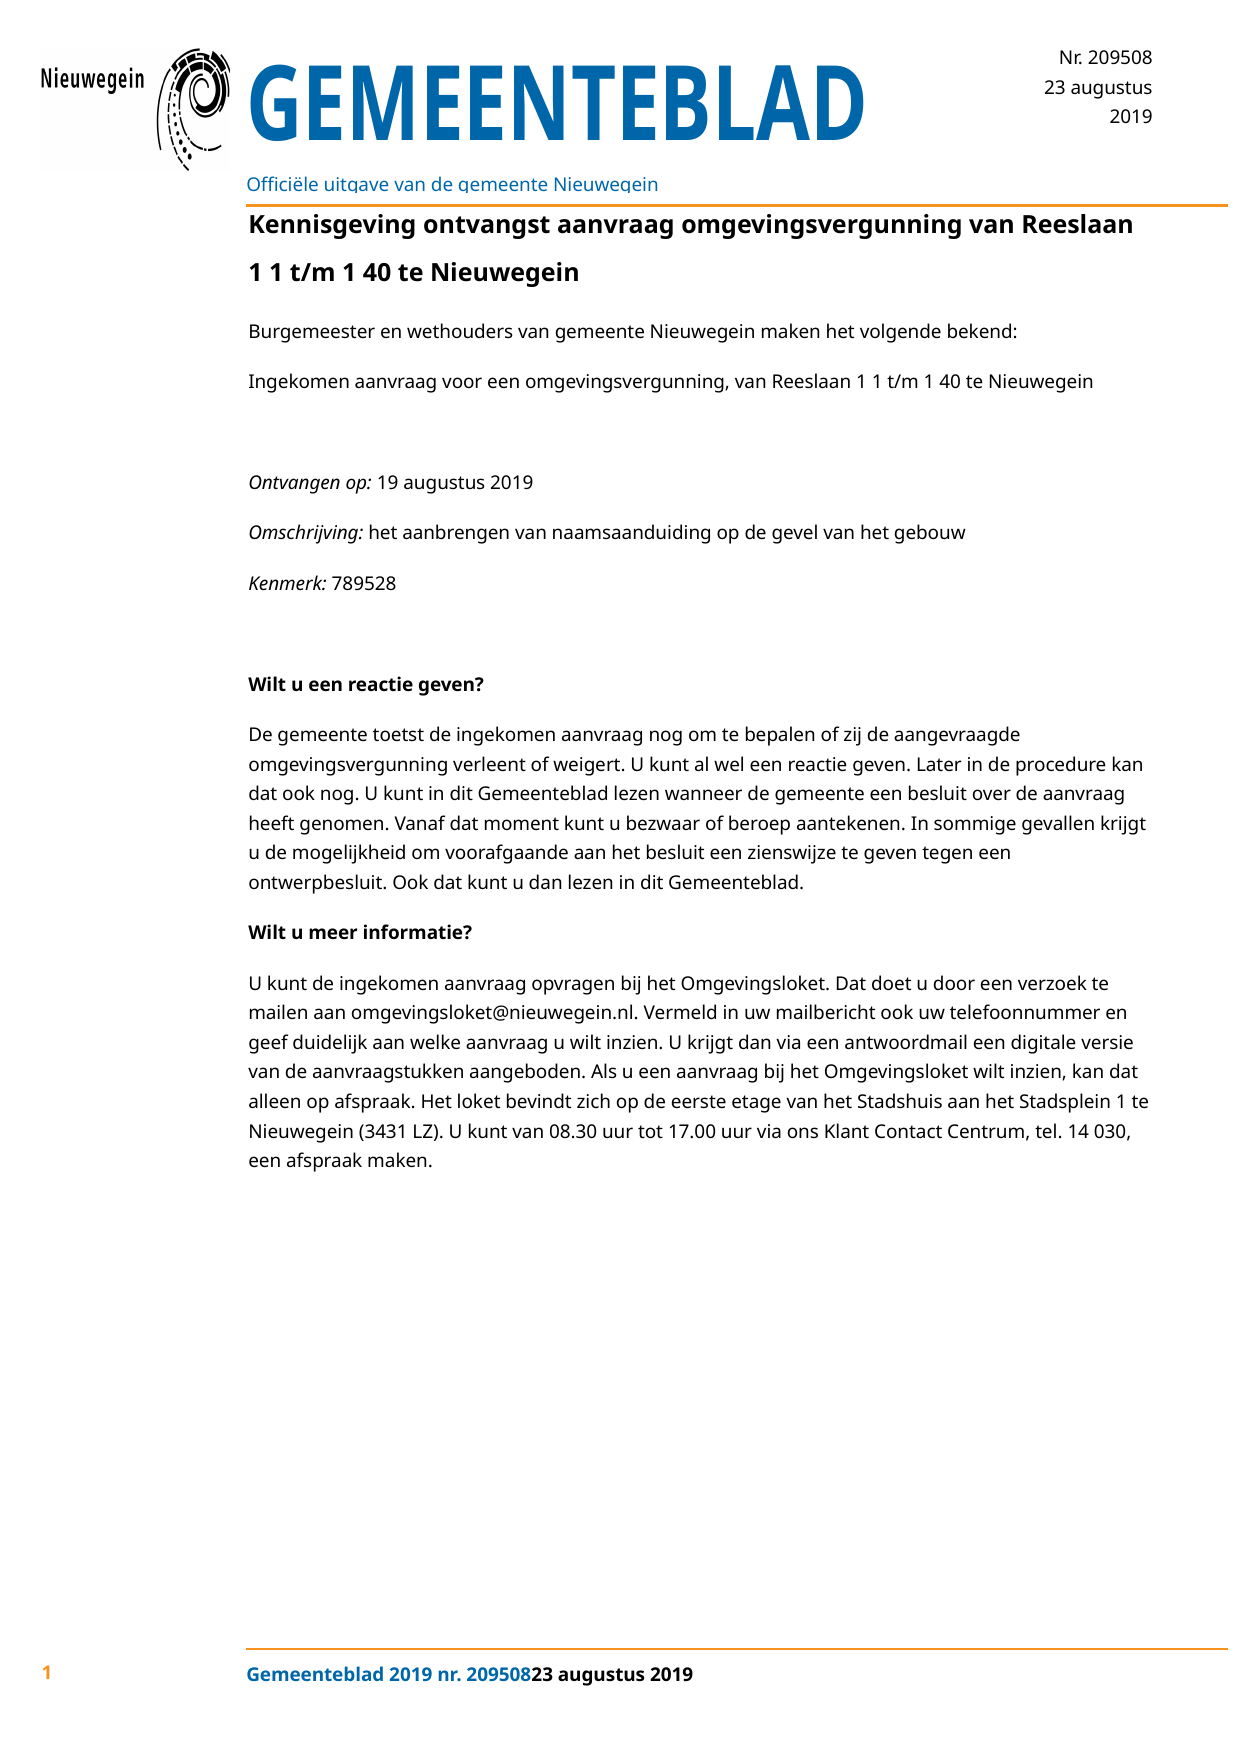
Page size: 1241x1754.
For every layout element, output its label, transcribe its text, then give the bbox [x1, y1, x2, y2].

text Wilt u een reactie geven? [248, 671, 1152, 697]
text Kenmerk: 789528 [248, 570, 1152, 596]
text Ontvangen op: 19 augustus 2019 [248, 469, 1152, 495]
text U kunt de ingekomen aanvraag opvragen bij het Omgevingsloket. Dat doet u door een verzoek te mailen aan omgevingsloket@nieuwegein.nl. Vermeld in uw mailbericht ook uw telefoonnummer en geef duidelijk aan welke aanvraag u wilt inzien. U krijgt dan via een antwoordmail een digitale versie van de aanvraagstukken aangeboden. Als u een aanvraag bij het Omgevingsloket wilt inzien, kan dat alleen op afspraak. Het loket bevindt zich op de eerste etage van het Stadshuis aan het Stadsplein 1 te Nieuwegein (3431 LZ). U kunt van 08.30 uur tot 17.00 uur via ons Klant Contact Centrum, tel. 14 030, een afspraak maken. [248, 970, 1152, 1173]
text Burgemeester en wethouders van gemeente Nieuwegein maken het volgende bekend: [248, 318, 1152, 344]
text Kennisgeving ontvangst aanvraag omgevingsvergunning van Reeslaan 1 1 t/m 1 40 te Nieuwegein [248, 207, 1152, 288]
text Ingekomen aanvraag voor een omgevingsvergunning, van Reeslaan 1 1 t/m 1 40 te Nieuwegein [248, 368, 1152, 394]
text Omschrijving: het aanbrengen van naamsaanduiding op de gevel van het gebouw [248, 519, 1152, 545]
text De gemeente toetst de ingekomen aanvraag nog om te bepalen of zij de aangevraagde omgevingsvergunning verleent of weigert. U kunt al wel een reactie geven. Later in de procedure kan dat ook nog. U kunt in dit Gemeenteblad lezen wanneer de gemeente een besluit over de aanvraag heeft genomen. Vanaf dat moment kunt u bezwaar of beroep aantekenen. In sommige gevallen krijgt u de mogelijkheid om voorafgaande aan het besluit een zienswijze te geven tegen een ontwerpbesluit. Ook dat kunt u dan lezen in dit Gemeenteblad. [248, 721, 1152, 895]
picture [41, 47, 231, 172]
text Wilt u meer informatie? [248, 919, 1152, 945]
